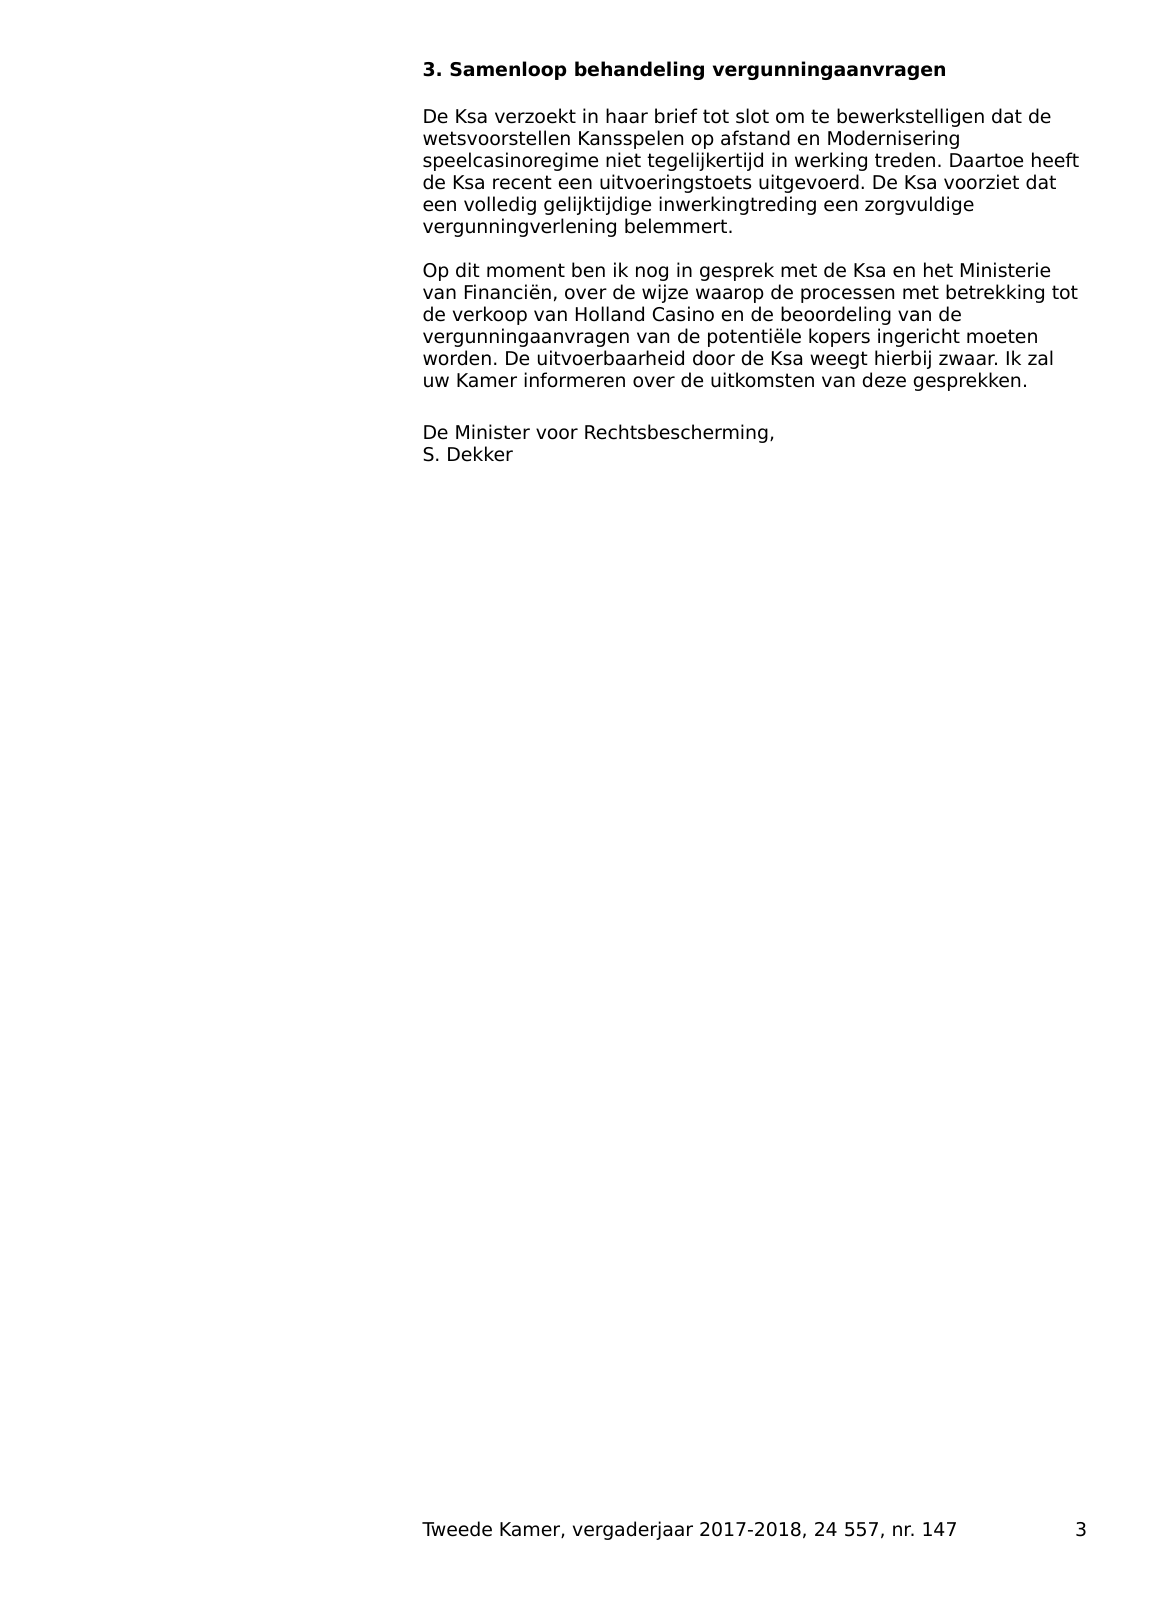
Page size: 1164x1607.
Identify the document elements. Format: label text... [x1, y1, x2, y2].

text Op dit moment ben ik nog in gesprek met de Ksa en het Ministerie van Financiën, over de wijze waarop de processen met betrekking tot de verkoop van Holland Casino en de beoordeling van de vergunningaanvragen van de potentiële kopers ingericht moeten worden. De uitvoerbaarheid door de Ksa weegt hierbij zwaar. Ik zal uw Kamer informeren over de uitkomsten van deze gesprekken. [422, 260, 1087, 392]
text De Ksa verzoekt in haar brief tot slot om te bewerkstelligen dat de wetsvoorstellen Kansspelen op afstand en Modernisering speelcasinoregime niet tegelijkertijd in werking treden. Daartoe heeft de Ksa recent een uitvoeringstoets uitgevoerd. De Ksa voorziet dat een volledig gelijktijdige inwerkingtreding een zorgvuldige vergunningverlening belemmert. [422, 106, 1087, 238]
subtitle 3. Samenloop behandeling vergunningaanvragen [422, 59, 1087, 81]
text De Minister voor Rechtsbescherming, S. Dekker [422, 422, 1087, 466]
